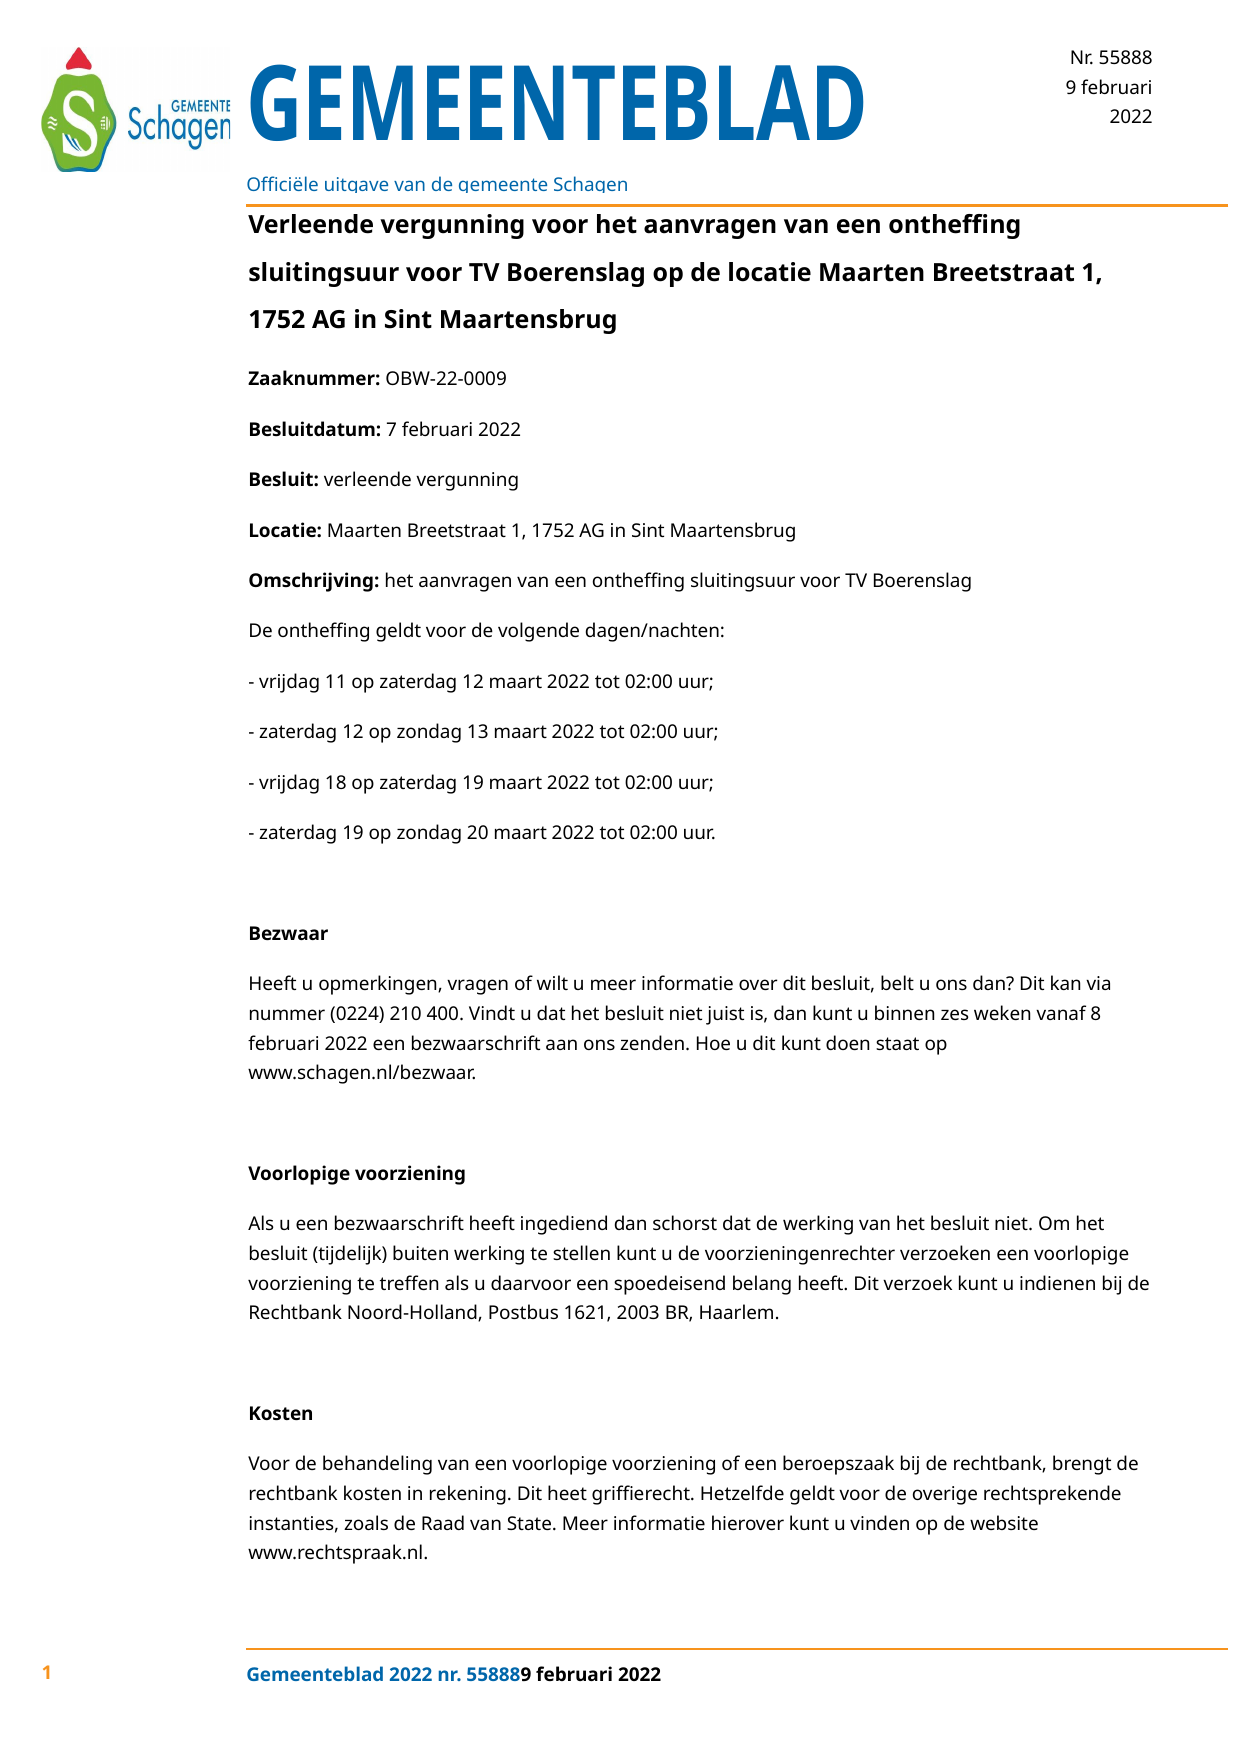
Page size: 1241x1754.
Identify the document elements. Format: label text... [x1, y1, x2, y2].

text Zaaknummer: OBW-22-0009 [248, 366, 1152, 391]
text - zaterdag 12 op zondag 13 maart 2022 tot 02:00 uur; [248, 718, 1152, 744]
picture [41, 47, 231, 172]
text Kosten [248, 1400, 1152, 1426]
text Bezwaar [248, 920, 1152, 946]
text - zaterdag 19 op zondag 20 maart 2022 tot 02:00 uur. [248, 819, 1152, 845]
text Als u een bezwaarschrift heeft ingediend dan schorst dat de werking van het besluit niet. Om het besluit (tijdelijk) buiten werking te stellen kunt u de voorzieningenrechter verzoeken een voorlopige voorziening te treffen als u daarvoor een spoedeisend belang heeft. Dit verzoek kunt u indienen bij de Rechtbank Noord-Holland, Postbus 1621, 2003 BR, Haarlem. [248, 1211, 1152, 1325]
text Heeft u opmerkingen, vragen of wilt u meer informatie over dit besluit, belt u ons dan? Dit kan via nummer (0224) 210 400. Vindt u dat het besluit niet juist is, dan kunt u binnen zes weken vanaf 8 februari 2022 een bezwaarschrift aan ons zenden. Hoe u dit kunt doen staat op www.schagen.nl/bezwaar. [248, 971, 1152, 1085]
text Voorlopige voorziening [248, 1160, 1152, 1186]
text - vrijdag 11 op zaterdag 12 maart 2022 tot 02:00 uur; [248, 668, 1152, 694]
text Locatie: Maarten Breetstraat 1, 1752 AG in Sint Maartensbrug [248, 517, 1152, 542]
text De ontheffing geldt voor de volgende dagen/nachten: [248, 618, 1152, 643]
text Besluit: verleende vergunning [248, 466, 1152, 492]
text Omschrijving: het aanvragen van een ontheffing sluitingsuur voor TV Boerenslag [248, 567, 1152, 593]
text Voor de behandeling van een voorlopige voorziening of een beroepszaak bij de rechtbank, brengt de rechtbank kosten in rekening. Dit heet griffierecht. Hetzelfde geldt voor de overige rechtsprekende instanties, zoals de Raad van State. Meer informatie hierover kunt u vinden op de website www.rechtspraak.nl. [248, 1451, 1152, 1565]
text - vrijdag 18 op zaterdag 19 maart 2022 tot 02:00 uur; [248, 769, 1152, 794]
text Verleende vergunning voor het aanvragen van een ontheffing sluitingsuur voor TV Boerenslag op de locatie Maarten Breetstraat 1, 1752 AG in Sint Maartensbrug [248, 207, 1152, 336]
text Besluitdatum: 7 februari 2022 [248, 416, 1152, 442]
